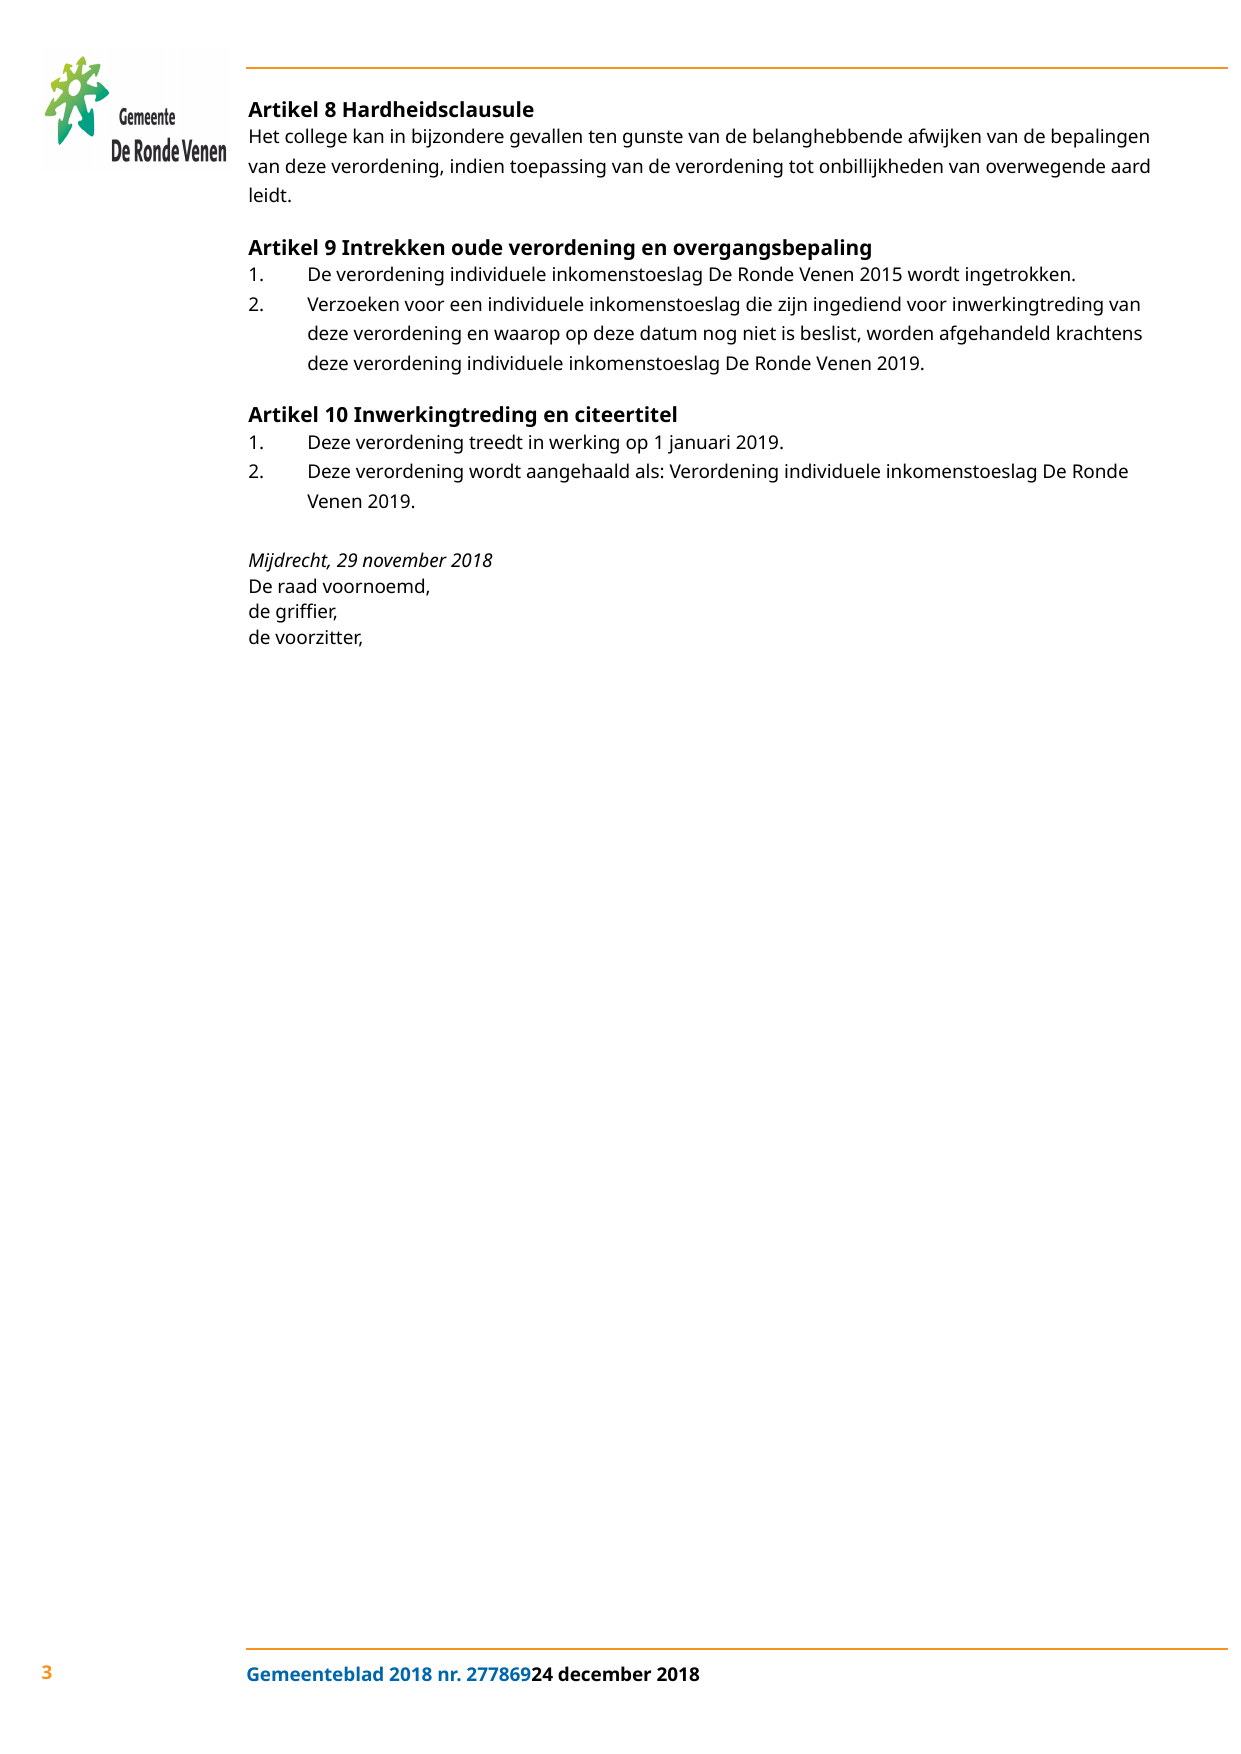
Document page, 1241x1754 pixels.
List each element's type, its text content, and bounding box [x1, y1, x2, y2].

text Artikel 8 Hardheidsclausule [248, 95, 1152, 123]
list Deze verordening treedt in werking op 1 januari 2019. [248, 429, 1152, 454]
text Mijdrecht, 29 november 2018 [248, 547, 1152, 573]
list De verordening individuele inkomenstoeslag De Ronde Venen 2015 wordt ingetrokken. [248, 261, 1152, 287]
text de voorzitter, [248, 624, 1152, 650]
text Het college kan in bijzondere gevallen ten gunste van de belanghebbende afwijken van de bepalingen van deze verordening, indien toepassing van de verordening tot onbillijkheden van overwegende aard leidt. [248, 123, 1152, 208]
picture [41, 47, 231, 172]
text de griffier, [248, 599, 1152, 624]
list Verzoeken voor een individuele inkomenstoeslag die zijn ingediend voor inwerkingtreding van deze verordening en waarop op deze datum nog niet is beslist, worden afgehandeld krachtens deze verordening individuele inkomenstoeslag De Ronde Venen 2019. [248, 291, 1152, 376]
text Artikel 9 Intrekken oude verordening en overgangsbepaling [248, 233, 1152, 261]
list Deze verordening wordt aangehaald als: Verordening individuele inkomenstoeslag De Ronde Venen 2019. [248, 458, 1152, 514]
text Artikel 10 Inwerkingtreding en citeertitel [248, 400, 1152, 429]
text De raad voornoemd, [248, 573, 1152, 599]
